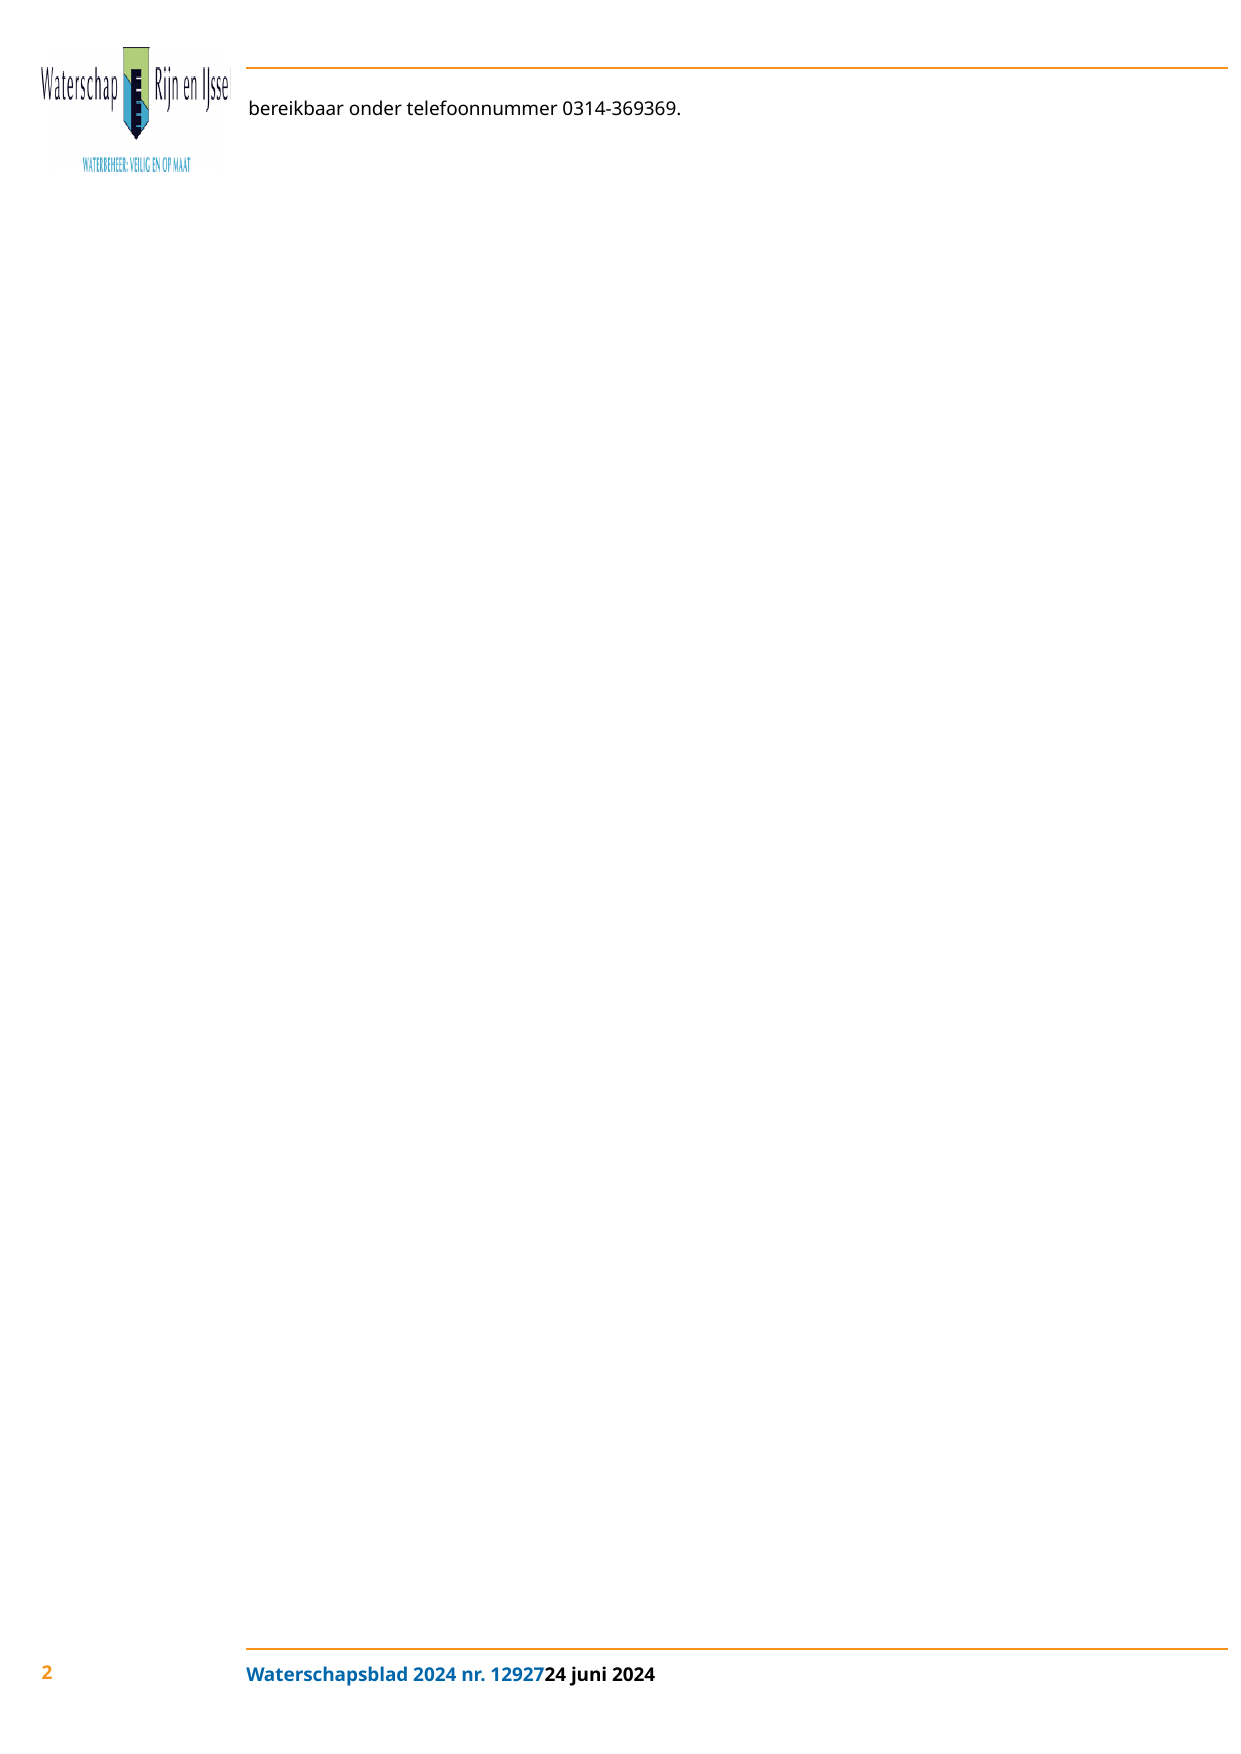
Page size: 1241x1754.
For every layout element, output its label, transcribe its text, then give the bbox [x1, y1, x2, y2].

text bereikbaar onder telefoonnummer 0314-369369. [248, 95, 1152, 121]
picture [41, 47, 231, 172]
